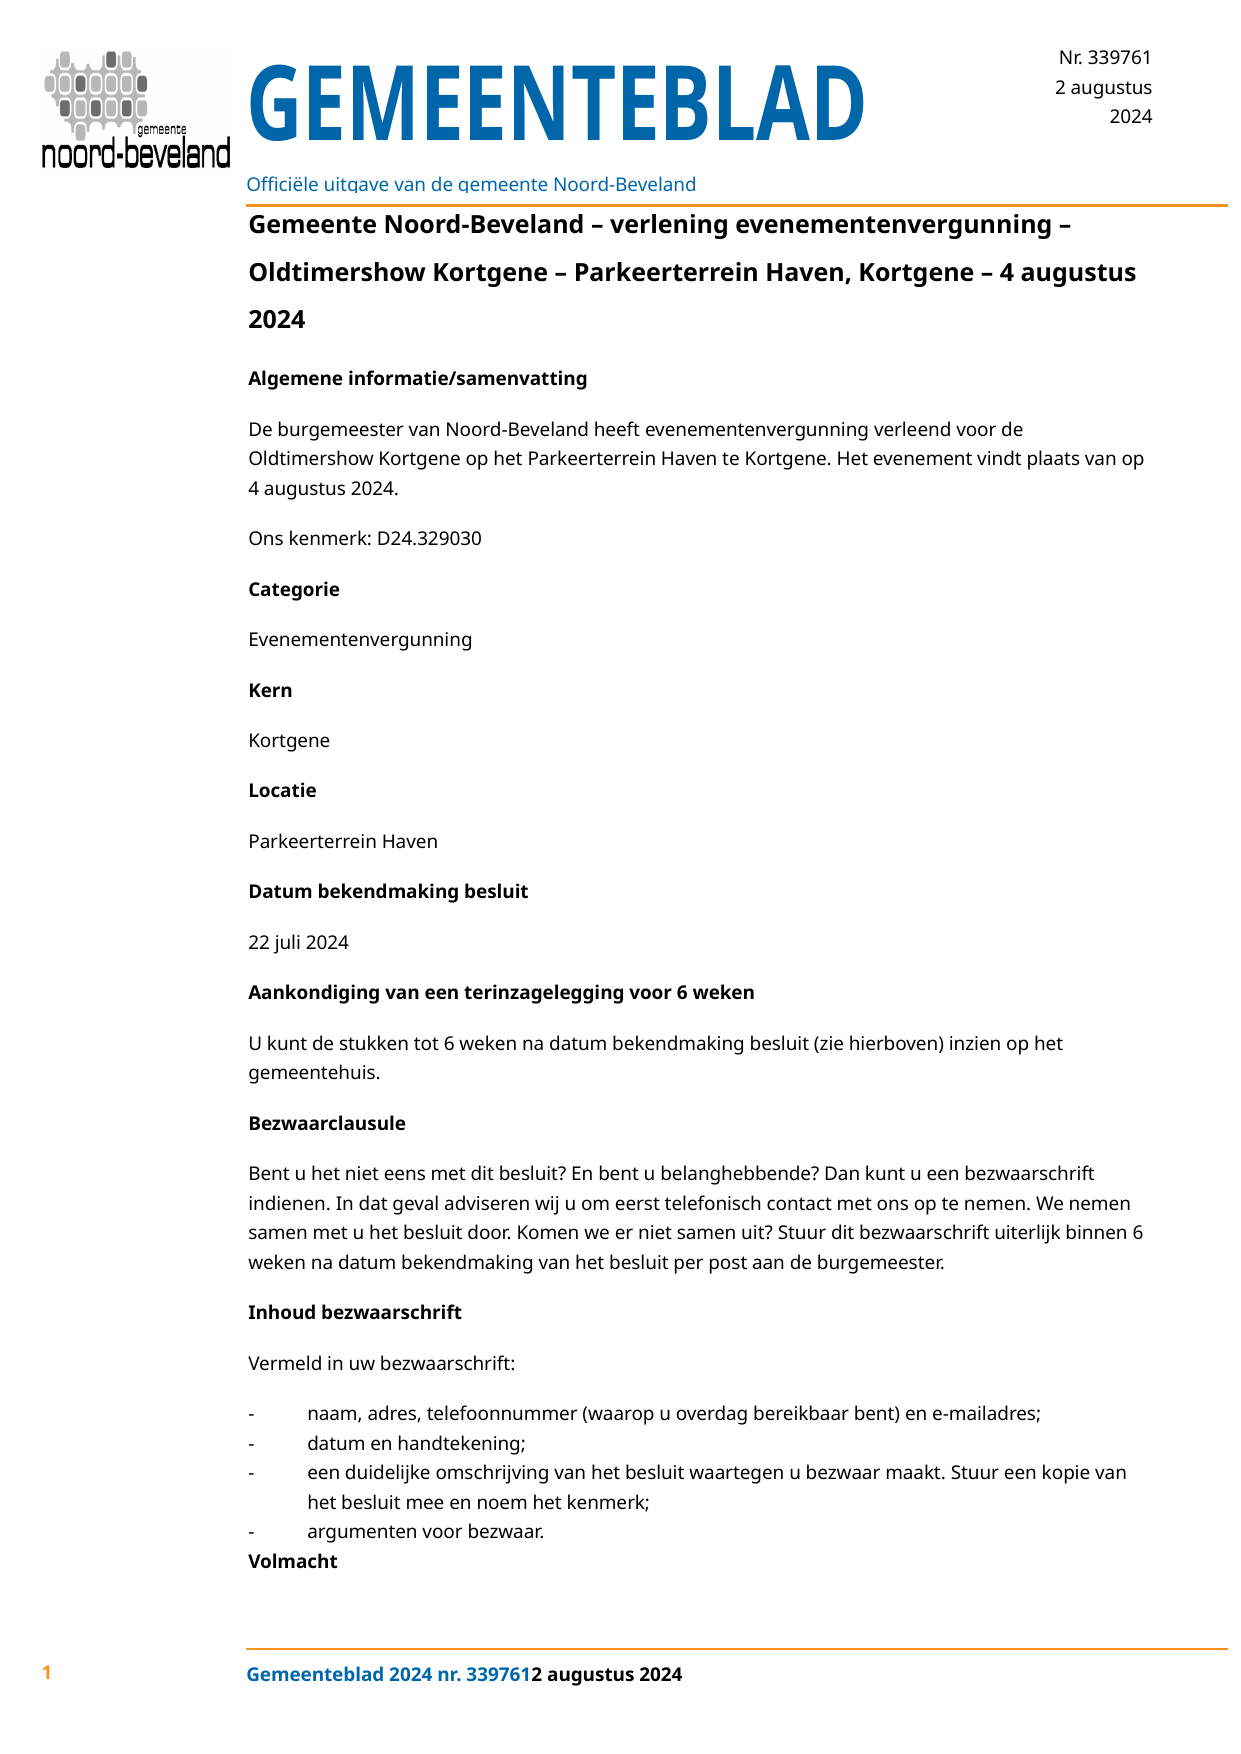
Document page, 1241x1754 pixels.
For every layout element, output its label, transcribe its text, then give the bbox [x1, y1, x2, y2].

text Parkeerterrein Haven [248, 828, 1152, 854]
text 22 juli 2024 [248, 929, 1152, 954]
list een duidelijke omschrijving van het besluit waartegen u bezwaar maakt. Stuur een kopie van het besluit mee en noem het kenmerk; [248, 1459, 1152, 1514]
text Algemene informatie/samenvatting [248, 366, 1152, 391]
list naam, adres, telefoonnummer (waarop u overdag bereikbaar bent) en e-mailadres; [248, 1400, 1152, 1426]
text U kunt de stukken tot 6 weken na datum bekendmaking besluit (zie hierboven) inzien op het gemeentehuis. [248, 1030, 1152, 1085]
text Bezwaarclausule [248, 1110, 1152, 1135]
list argumenten voor bezwaar. [248, 1518, 1152, 1544]
list datum en handtekening; [248, 1430, 1152, 1455]
text De burgemeester van Noord-Beveland heeft evenementenvergunning verleend voor de Oldtimershow Kortgene op het Parkeerterrein Haven te Kortgene. Het evenement vindt plaats van op 4 augustus 2024. [248, 416, 1152, 501]
text Ons kenmerk: D24.329030 [248, 526, 1152, 551]
text Datum bekendmaking besluit [248, 878, 1152, 904]
text Categorie [248, 576, 1152, 602]
text Aankondiging van een terinzagelegging voor 6 weken [248, 979, 1152, 1005]
text Vermeld in uw bezwaarschrift: [248, 1350, 1152, 1375]
text Gemeente Noord-Beveland – verlening evenementenvergunning – Oldtimershow Kortgene – Parkeerterrein Haven, Kortgene – 4 augustus 2024 [248, 207, 1152, 336]
text Evenementenvergunning [248, 626, 1152, 652]
text Bent u het niet eens met dit besluit? En bent u belanghebbende? Dan kunt u een bezwaarschrift indienen. In dat geval adviseren wij u om eerst telefonisch contact met ons op te nemen. We nemen samen met u het besluit door. Komen we er niet samen uit? Stuur dit bezwaarschrift uiterlijk binnen 6 weken na datum bekendmaking van het besluit per post aan de burgemeester. [248, 1160, 1152, 1274]
text Kortgene [248, 727, 1152, 753]
text Kern [248, 677, 1152, 702]
text Inhoud bezwaarschrift [248, 1299, 1152, 1325]
picture [41, 47, 231, 172]
text Volmacht [248, 1548, 1152, 1574]
text Locatie [248, 778, 1152, 803]
